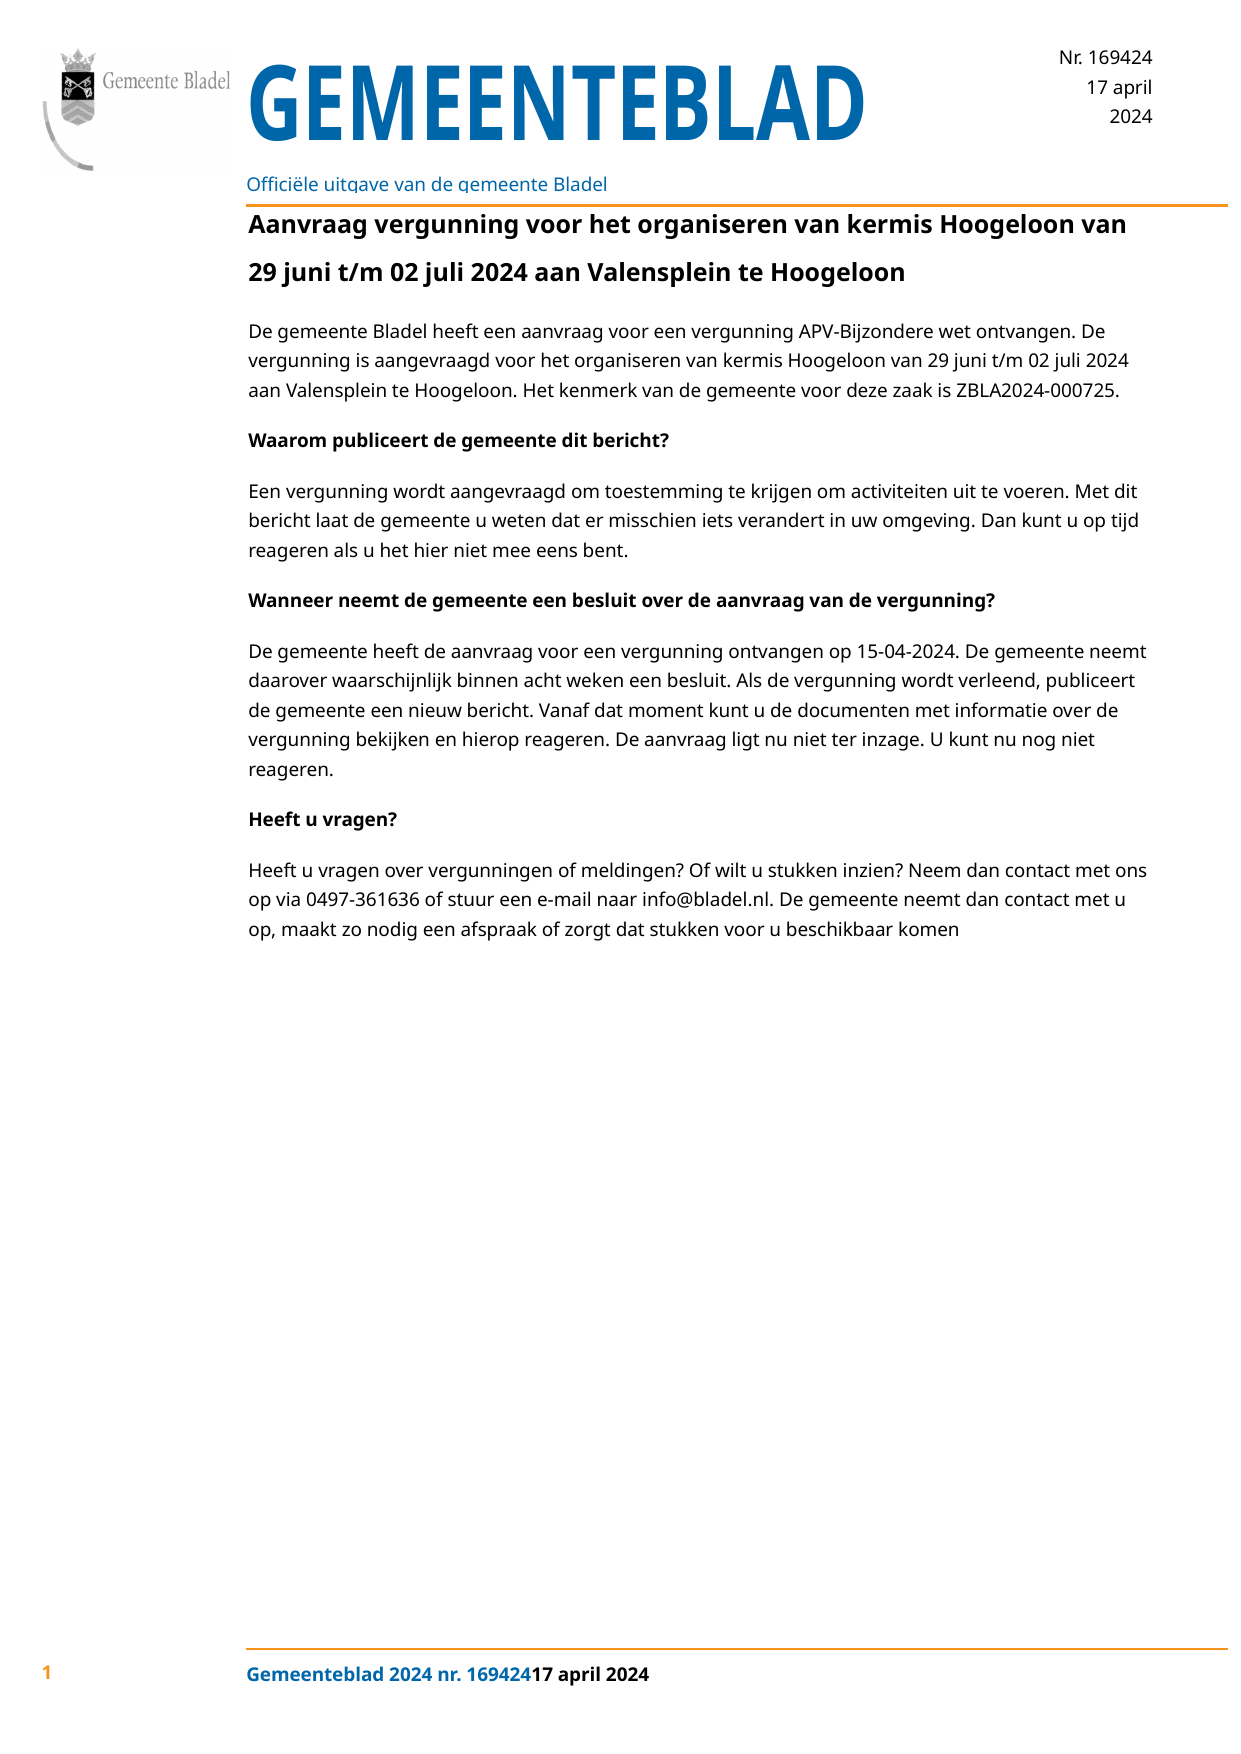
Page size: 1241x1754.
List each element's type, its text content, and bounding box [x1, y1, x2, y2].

text De gemeente heeft de aanvraag voor een vergunning ontvangen op 15-04-2024. De gemeente neemt daarover waarschijnlijk binnen acht weken een besluit. Als de vergunning wordt verleend, publiceert de gemeente een nieuw bericht. Vanaf dat moment kunt u de documenten met informatie over de vergunning bekijken en hierop reageren. De aanvraag ligt nu niet ter inzage. U kunt nu nog niet reageren. [248, 638, 1152, 782]
text Heeft u vragen over vergunningen of meldingen? Of wilt u stukken inzien? Neem dan contact met ons op via 0497-361636 of stuur een e-mail naar info@bladel.nl. De gemeente neemt dan contact met u op, maakt zo nodig een afspraak of zorgt dat stukken voor u beschikbaar komen [248, 857, 1152, 942]
text Waarom publiceert de gemeente dit bericht? [248, 427, 1152, 453]
text De gemeente Bladel heeft een aanvraag voor een vergunning APV-Bijzondere wet ontvangen. De vergunning is aangevraagd voor het organiseren van kermis Hoogeloon van 29 juni t/m 02 juli 2024 aan Valensplein te Hoogeloon. Het kenmerk van de gemeente voor deze zaak is ZBLA2024-000725. [248, 318, 1152, 403]
picture [41, 47, 231, 172]
text Heeft u vragen? [248, 807, 1152, 832]
text Wanneer neemt de gemeente een besluit over de aanvraag van de vergunning? [248, 587, 1152, 613]
text Aanvraag vergunning voor het organiseren van kermis Hoogeloon van 29 juni t/m 02 juli 2024 aan Valensplein te Hoogeloon [248, 207, 1152, 288]
text Een vergunning wordt aangevraagd om toestemming te krijgen om activiteiten uit te voeren. Met dit bericht laat de gemeente u weten dat er misschien iets verandert in uw omgeving. Dan kunt u op tijd reageren als u het hier niet mee eens bent. [248, 478, 1152, 563]
